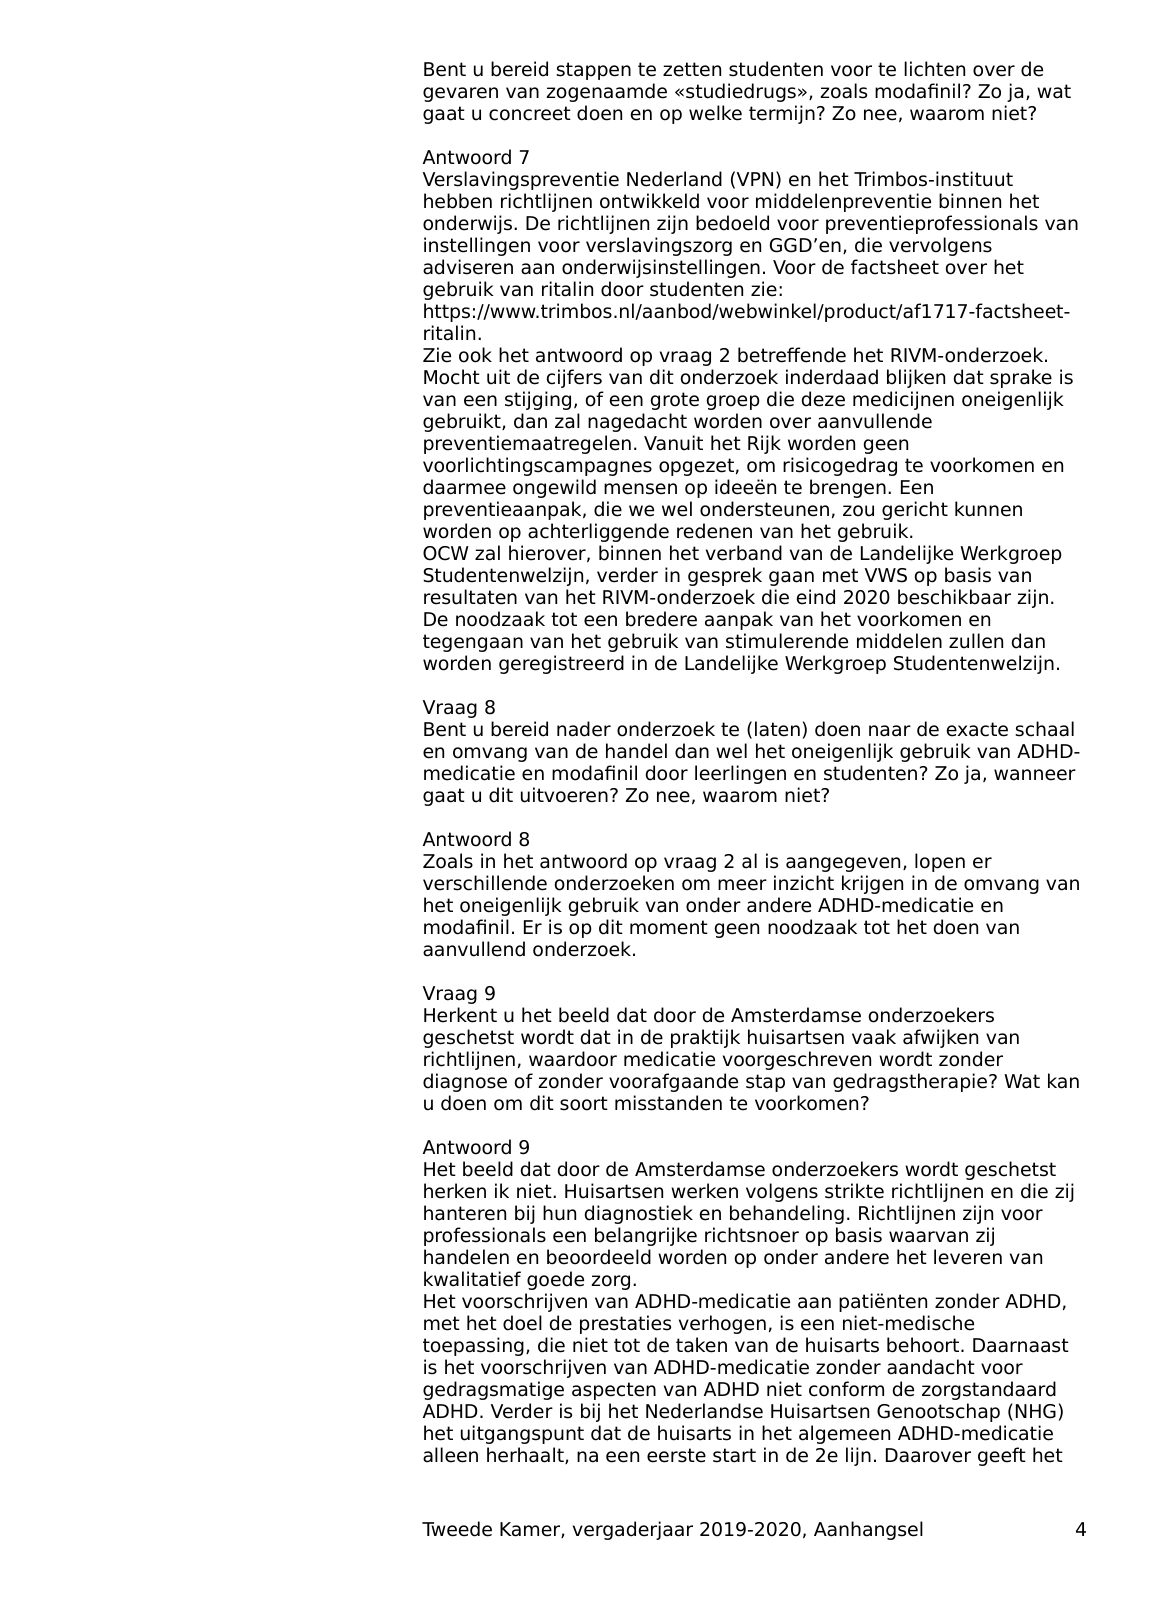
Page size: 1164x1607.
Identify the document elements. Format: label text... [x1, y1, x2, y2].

text Bent u bereid stappen te zetten studenten voor te lichten over de gevaren van zogenaamde «studiedrugs», zoals modafinil? Zo ja, wat gaat u concreet doen en op welke termijn? Zo nee, waarom niet? [422, 59, 1087, 125]
text Het beeld dat door de Amsterdamse onderzoekers wordt geschetst herken ik niet. Huisartsen werken volgens strikte richtlijnen en die zij hanteren bij hun diagnostiek en behandeling. Richtlijnen zijn voor professionals een belangrijke richtsnoer op basis waarvan zij handelen en beoordeeld worden op onder andere het leveren van kwalitatief goede zorg. [422, 1159, 1087, 1291]
text Antwoord 7 [422, 147, 1087, 169]
text Antwoord 9 [422, 1137, 1087, 1159]
text Verslavingspreventie Nederland (VPN) en het Trimbos-instituut hebben richtlijnen ontwikkeld voor middelenpreventie binnen het onderwijs. De richtlijnen zijn bedoeld voor preventieprofessionals van instellingen voor verslavingszorg en GGD’en, die vervolgens adviseren aan onderwijsinstellingen. Voor de factsheet over het gebruik van ritalin door studenten zie: https://www.trimbos.nl/aanbod/webwinkel/product/af1717-factsheet-ritalin. [422, 169, 1087, 345]
text Zoals in het antwoord op vraag 2 al is aangegeven, lopen er verschillende onderzoeken om meer inzicht krijgen in de omvang van het oneigenlijk gebruik van onder andere ADHD-medicatie en modafinil. Er is op dit moment geen noodzaak tot het doen van aanvullend onderzoek. [422, 851, 1087, 961]
text Vraag 8 [422, 697, 1087, 719]
text Zie ook het antwoord op vraag 2 betreffende het RIVM-onderzoek. Mocht uit de cijfers van dit onderzoek inderdaad blijken dat sprake is van een stijging, of een grote groep die deze medicijnen oneigenlijk gebruikt, dan zal nagedacht worden over aanvullende preventiemaatregelen. Vanuit het Rijk worden geen voorlichtingscampagnes opgezet, om risicogedrag te voorkomen en daarmee ongewild mensen op ideeën te brengen. Een preventieaanpak, die we wel ondersteunen, zou gericht kunnen worden op achterliggende redenen van het gebruik. [422, 345, 1087, 543]
text Bent u bereid nader onderzoek te (laten) doen naar de exacte schaal en omvang van de handel dan wel het oneigenlijk gebruik van ADHD-medicatie en modafinil door leerlingen en studenten? Zo ja, wanneer gaat u dit uitvoeren? Zo nee, waarom niet? [422, 719, 1087, 807]
text OCW zal hierover, binnen het verband van de Landelijke Werkgroep Studentenwelzijn, verder in gesprek gaan met VWS op basis van resultaten van het RIVM-onderzoek die eind 2020 beschikbaar zijn. De noodzaak tot een bredere aanpak van het voorkomen en tegengaan van het gebruik van stimulerende middelen zullen dan worden geregistreerd in de Landelijke Werkgroep Studentenwelzijn. [422, 543, 1087, 675]
text Vraag 9 [422, 983, 1087, 1005]
text Antwoord 8 [422, 829, 1087, 851]
text Herkent u het beeld dat door de Amsterdamse onderzoekers geschetst wordt dat in de praktijk huisartsen vaak afwijken van richtlijnen, waardoor medicatie voorgeschreven wordt zonder diagnose of zonder voorafgaande stap van gedragstherapie? Wat kan u doen om dit soort misstanden te voorkomen? [422, 1005, 1087, 1115]
text Het voorschrijven van ADHD-medicatie aan patiënten zonder ADHD, met het doel de prestaties verhogen, is een niet-medische toepassing, die niet tot de taken van de huisarts behoort. Daarnaast is het voorschrijven van ADHD-medicatie zonder aandacht voor gedragsmatige aspecten van ADHD niet conform de zorgstandaard ADHD. Verder is bij het Nederlandse Huisartsen Genootschap (NHG) het uitgangspunt dat de huisarts in het algemeen ADHD-medicatie alleen herhaalt, na een eerste start in de 2e lijn. Daarover geeft het [422, 1291, 1087, 1467]
